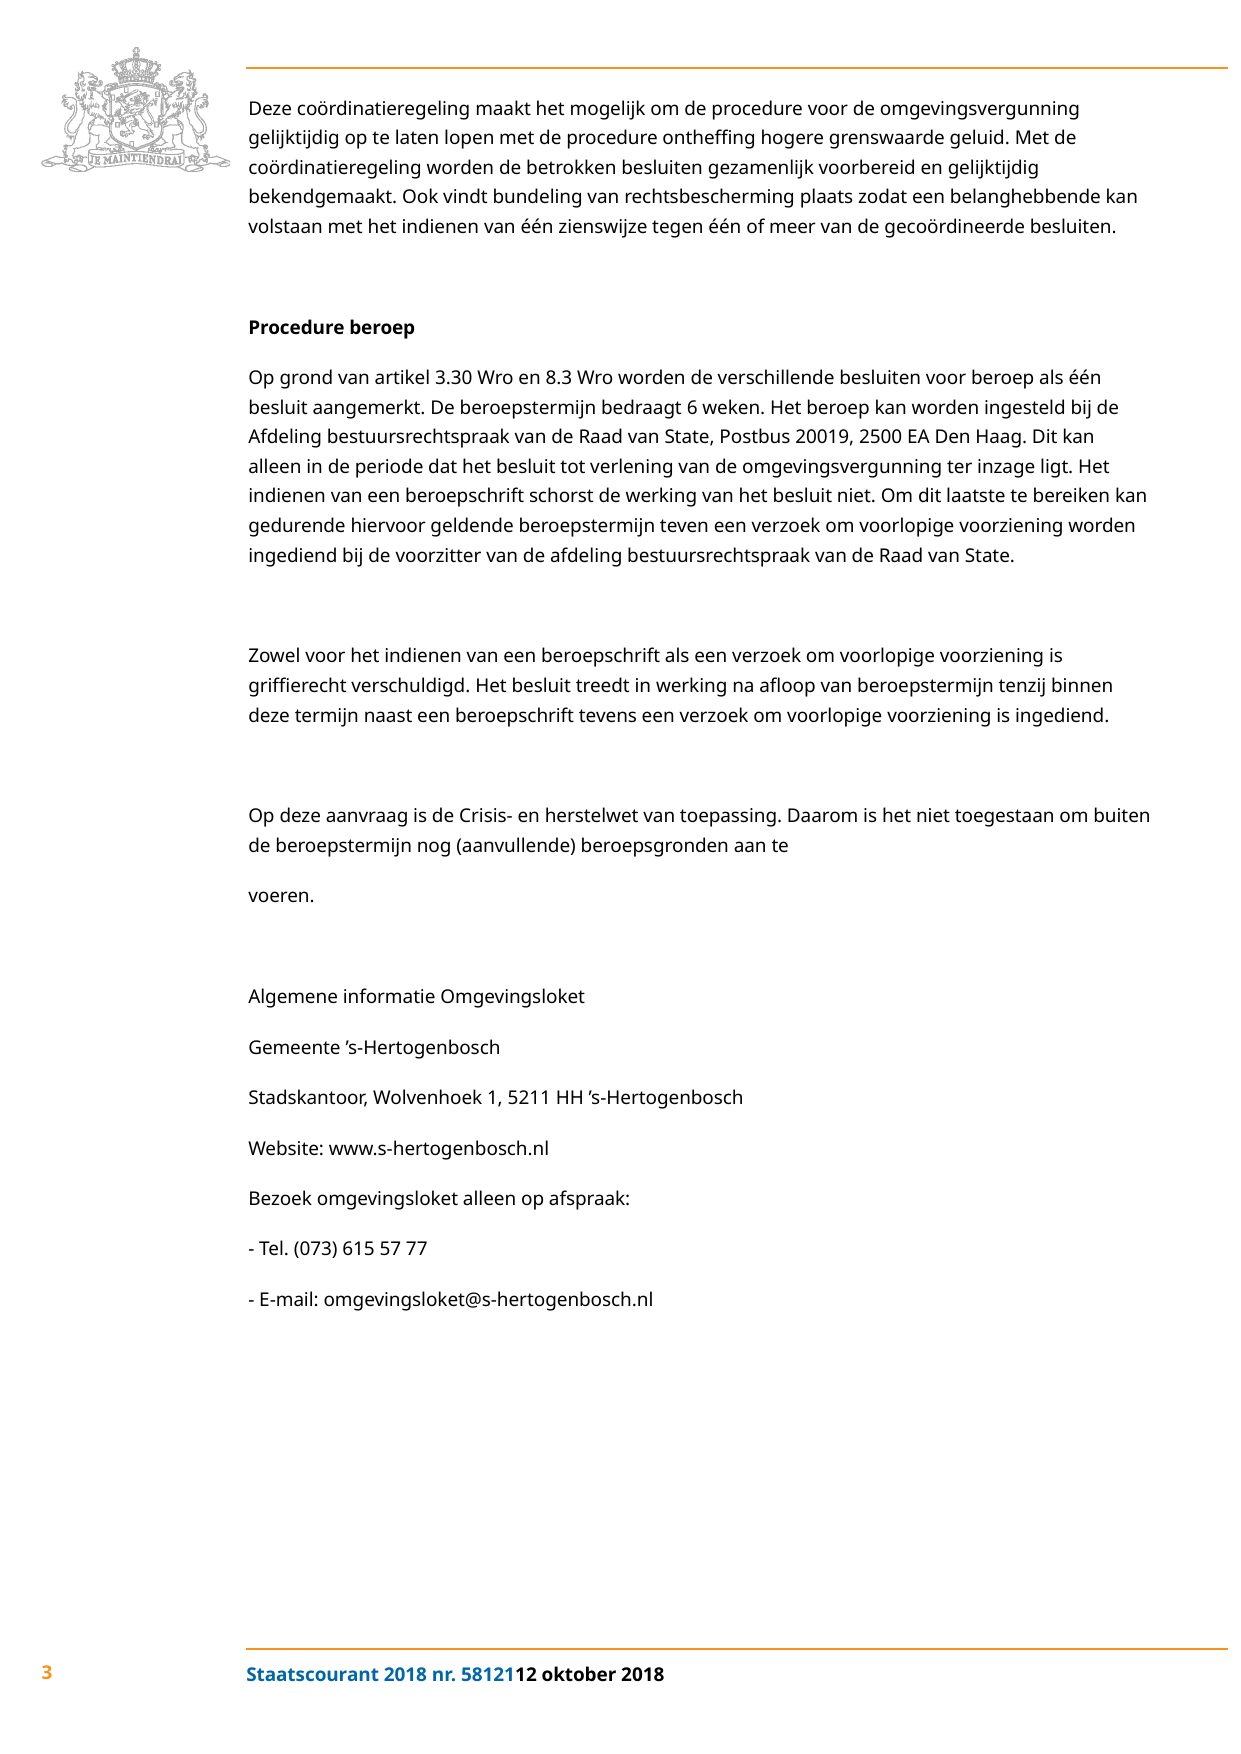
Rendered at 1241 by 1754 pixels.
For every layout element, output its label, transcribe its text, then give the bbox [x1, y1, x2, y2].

text Bezoek omgevingsloket alleen op afspraak: [248, 1185, 1152, 1211]
text Algemene informatie Omgevingsloket [248, 983, 1152, 1009]
text Zowel voor het indienen van een beroepschrift als een verzoek om voorlopige voorziening is griffierecht verschuldigd. Het besluit treedt in werking na afloop van beroepstermijn tenzij binnen deze termijn naast een beroepschrift tevens een verzoek om voorlopige voorziening is ingediend. [248, 643, 1152, 728]
text voeren. [248, 883, 1152, 908]
text - E-mail: omgevingsloket@s-hertogenbosch.nl [248, 1286, 1152, 1312]
picture [41, 47, 231, 172]
text - Tel. (073) 615 57 77 [248, 1236, 1152, 1261]
text Stadskantoor, Wolvenhoek 1, 5211 HH ’s-Hertogenbosch [248, 1084, 1152, 1110]
text Website: www.s-hertogenbosch.nl [248, 1135, 1152, 1161]
text Procedure beroep [248, 314, 1152, 340]
text Gemeente ’s-Hertogenbosch [248, 1034, 1152, 1060]
text Op grond van artikel 3.30 Wro en 8.3 Wro worden de verschillende besluiten voor beroep als één besluit aangemerkt. De beroepstermijn bedraagt 6 weken. Het beroep kan worden ingesteld bij de Afdeling bestuursrechtspraak van de Raad van State, Postbus 20019, 2500 EA Den Haag. Dit kan alleen in de periode dat het besluit tot verlening van de omgevingsvergunning ter inzage ligt. Het indienen van een beroepschrift schorst de werking van het besluit niet. Om dit laatste te bereiken kan gedurende hiervoor geldende beroepstermijn teven een verzoek om voorlopige voorziening worden ingediend bij de voorzitter van de afdeling bestuursrechtspraak van de Raad van State. [248, 364, 1152, 568]
text Deze coördinatieregeling maakt het mogelijk om de procedure voor de omgevingsvergunning gelijktijdig op te laten lopen met de procedure ontheffing hogere grenswaarde geluid. Met de coördinatieregeling worden de betrokken besluiten gezamenlijk voorbereid en gelijktijdig bekendgemaakt. Ook vindt bundeling van rechtsbescherming plaats zodat een belanghebbende kan volstaan met het indienen van één zienswijze tegen één of meer van de gecoördineerde besluiten. [248, 95, 1152, 239]
text Op deze aanvraag is de Crisis- en herstelwet van toepassing. Daarom is het niet toegestaan om buiten de beroepstermijn nog (aanvullende) beroepsgronden aan te [248, 803, 1152, 858]
